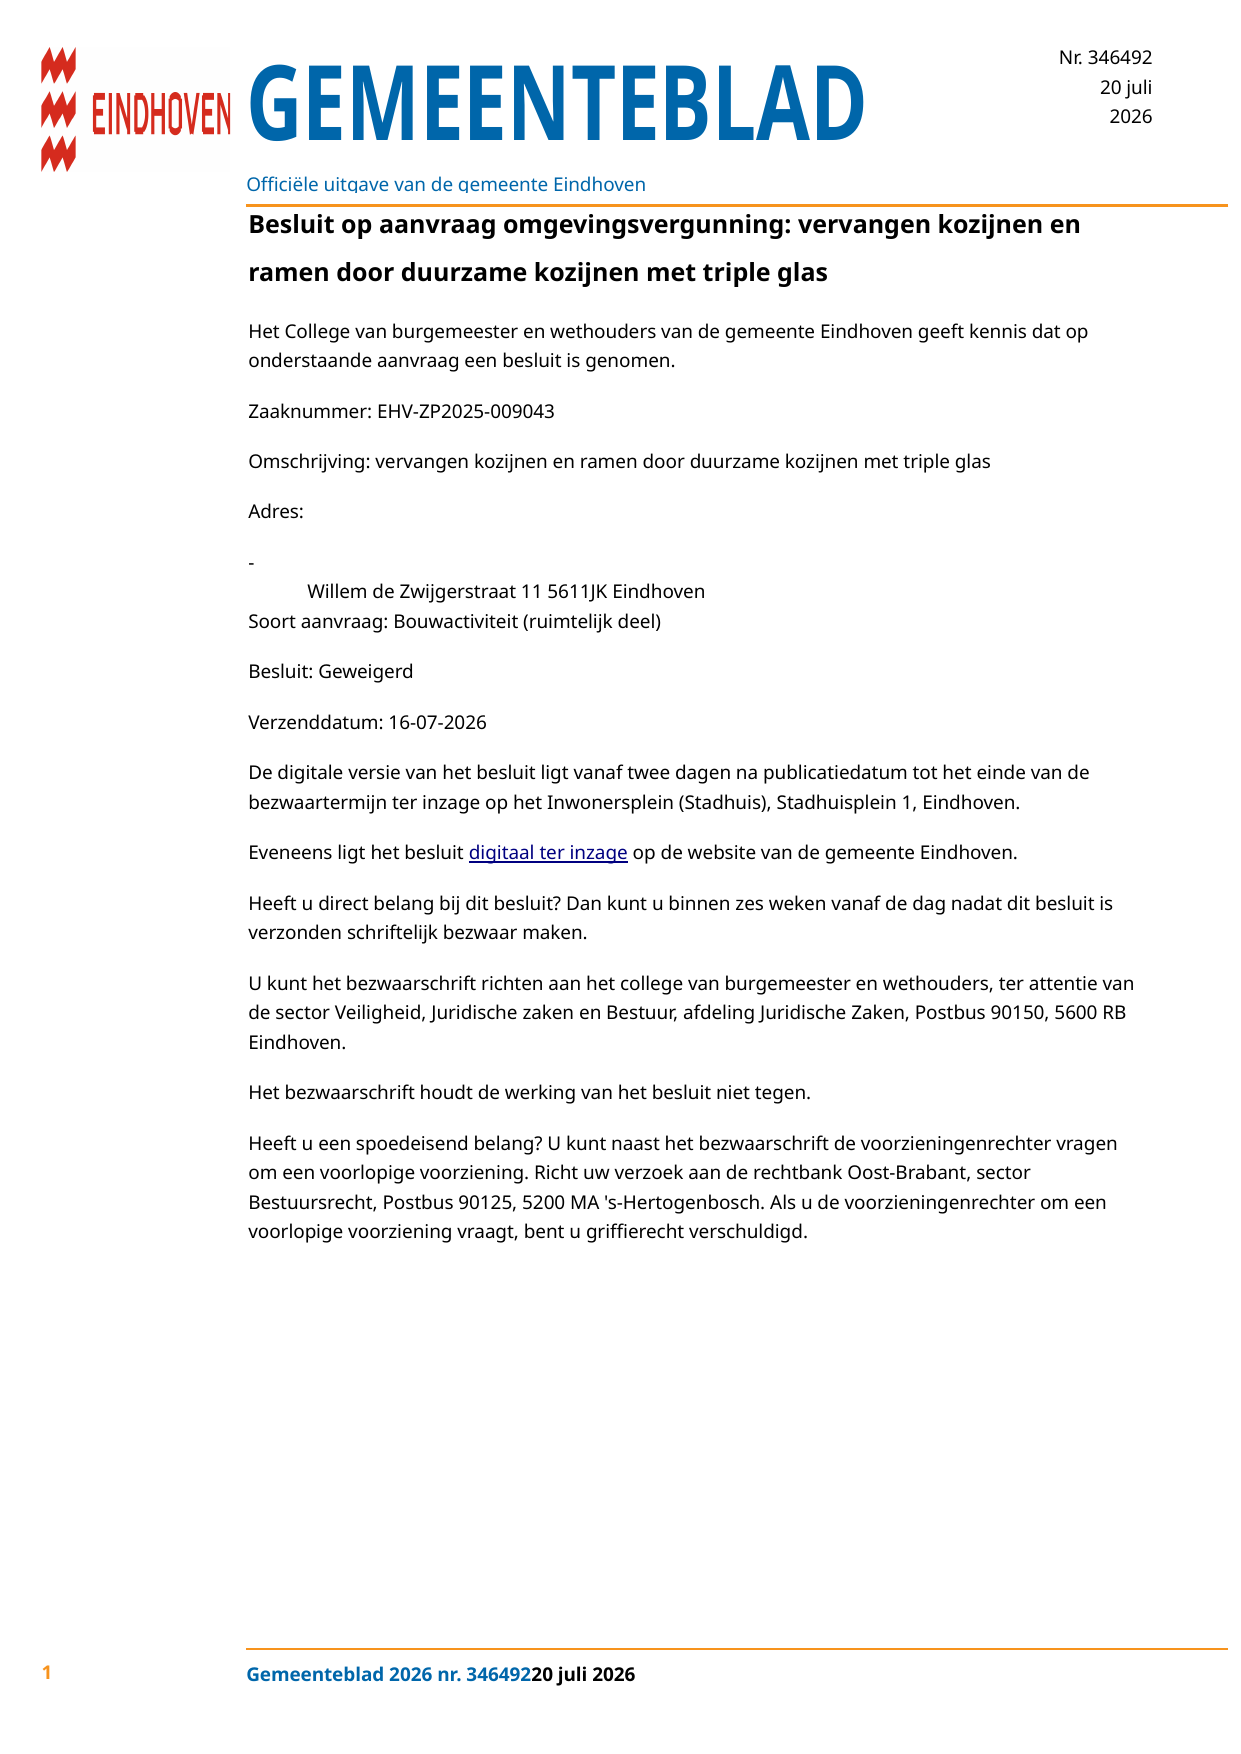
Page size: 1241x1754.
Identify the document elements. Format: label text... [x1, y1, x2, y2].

text Besluit: Geweigerd [248, 659, 1152, 684]
picture [41, 47, 231, 172]
text Verzenddatum: 16-07-2026 [248, 709, 1152, 735]
text Het College van burgemeester en wethouders van de gemeente Eindhoven geeft kennis dat op onderstaande aanvraag een besluit is genomen. [248, 318, 1152, 373]
text Eveneens ligt het besluit digitaal ter inzage op de website van de gemeente Eindhoven. [248, 839, 1152, 865]
text Heeft u een spoedeisend belang? U kunt naast het bezwaarschrift de voorzieningenrechter vragen om een voorlopige voorziening. Richt uw verzoek aan de rechtbank Oost-Brabant, sector Bestuursrecht, Postbus 90125, 5200 MA 's-Hertogenbosch. Als u de voorzieningenrechter om een voorlopige voorziening vraagt, bent u griffierecht verschuldigd. [248, 1130, 1152, 1244]
text Soort aanvraag: Bouwactiviteit (ruimtelijk deel) [248, 608, 1152, 634]
text Adres: [248, 499, 1152, 524]
text Heeft u direct belang bij dit besluit? Dan kunt u binnen zes weken vanaf de dag nadat dit besluit is verzonden schriftelijk bezwaar maken. [248, 890, 1152, 945]
text U kunt het bezwaarschrift richten aan het college van burgemeester en wethouders, ter attentie van de sector Veiligheid, Juridische zaken en Bestuur, afdeling Juridische Zaken, Postbus 90150, 5600 RB Eindhoven. [248, 970, 1152, 1055]
text Zaaknummer: EHV-ZP2025-009043 [248, 398, 1152, 424]
text Het bezwaarschrift houdt de werking van het besluit niet tegen. [248, 1079, 1152, 1105]
list Willem de Zwijgerstraat 11 5611JK Eindhoven [248, 579, 1152, 604]
text De digitale versie van het besluit ligt vanaf twee dagen na publicatiedatum tot het einde van de bezwaartermijn ter inzage op het Inwonersplein (Stadhuis), Stadhuisplein 1, Eindhoven. [248, 759, 1152, 815]
text Besluit op aanvraag omgevingsvergunning: vervangen kozijnen en ramen door duurzame kozijnen met triple glas [248, 207, 1152, 288]
text Omschrijving: vervangen kozijnen en ramen door duurzame kozijnen met triple glas [248, 448, 1152, 474]
